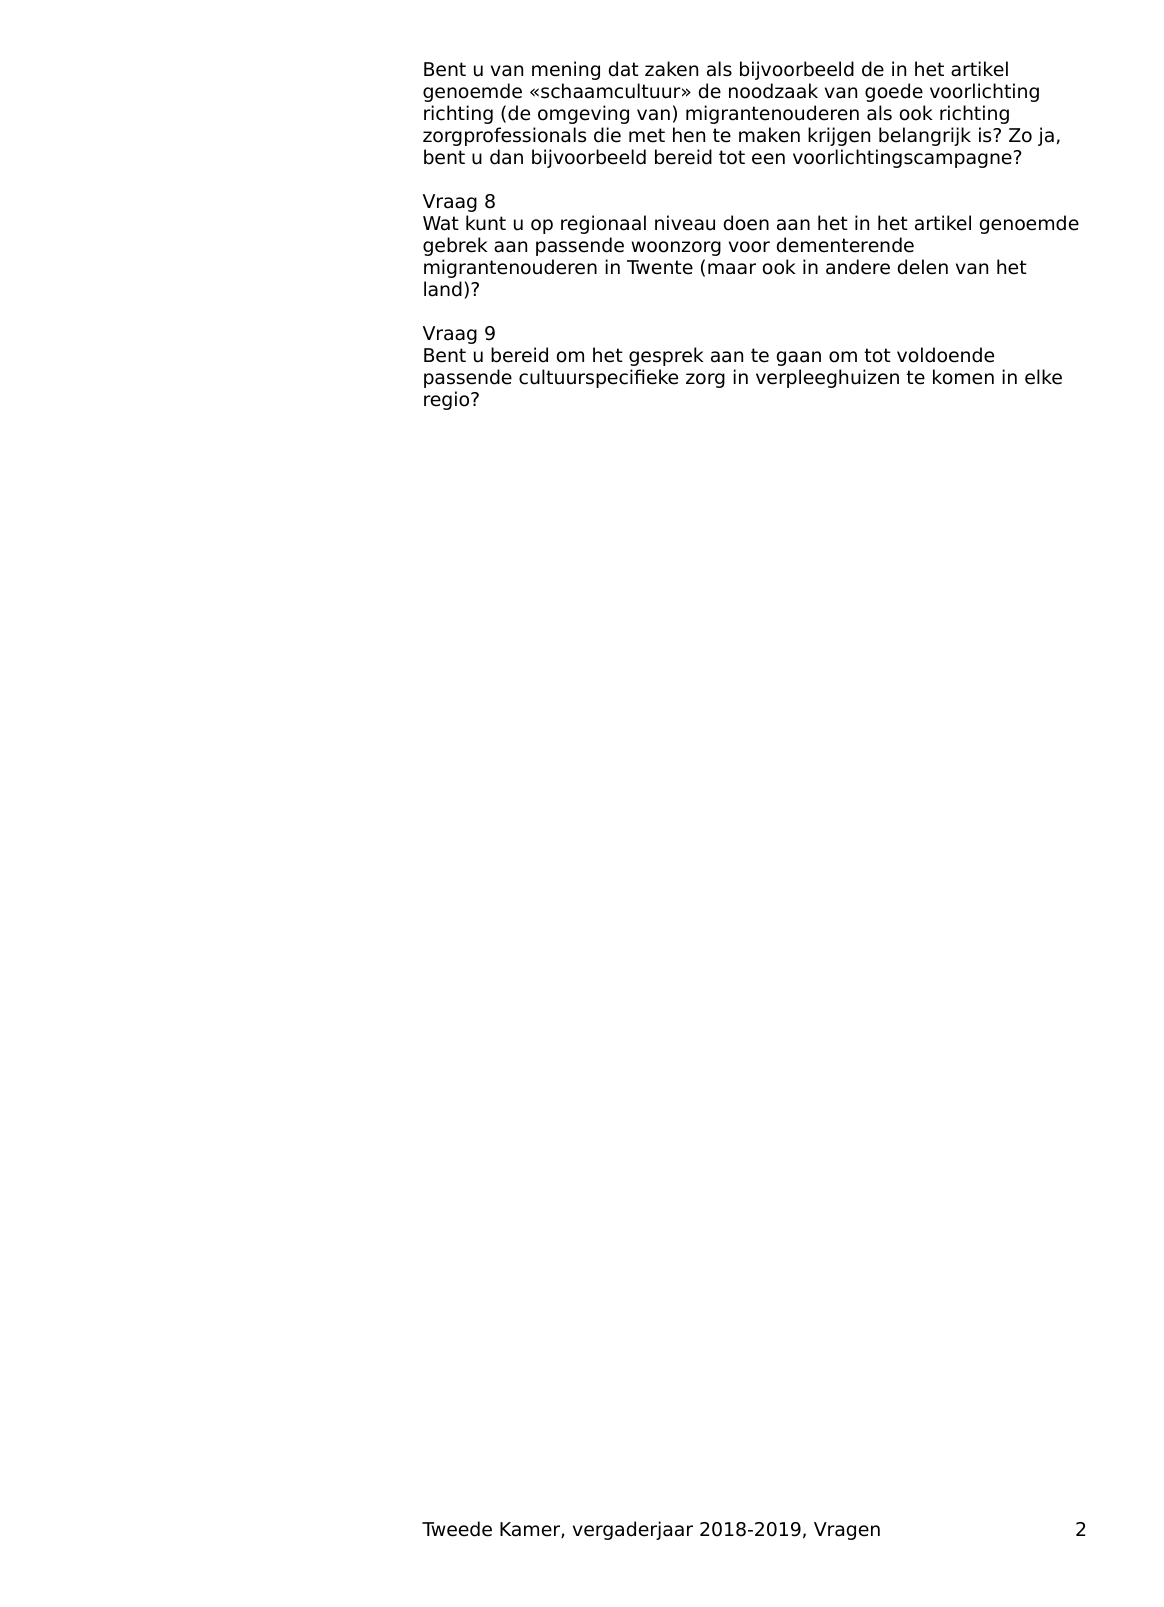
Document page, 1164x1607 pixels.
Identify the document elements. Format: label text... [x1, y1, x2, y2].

text Vraag 9 [422, 323, 1087, 345]
text Wat kunt u op regionaal niveau doen aan het in het artikel genoemde gebrek aan passende woonzorg voor dementerende migrantenouderen in Twente (maar ook in andere delen van het land)? [422, 213, 1087, 301]
text Vraag 8 [422, 191, 1087, 213]
text Bent u van mening dat zaken als bijvoorbeeld de in het artikel genoemde «schaamcultuur» de noodzaak van goede voorlichting richting (de omgeving van) migrantenouderen als ook richting zorgprofessionals die met hen te maken krijgen belangrijk is? Zo ja, bent u dan bijvoorbeeld bereid tot een voorlichtingscampagne? [422, 59, 1087, 169]
text Bent u bereid om het gesprek aan te gaan om tot voldoende passende cultuurspecifieke zorg in verpleeghuizen te komen in elke regio? [422, 345, 1087, 411]
